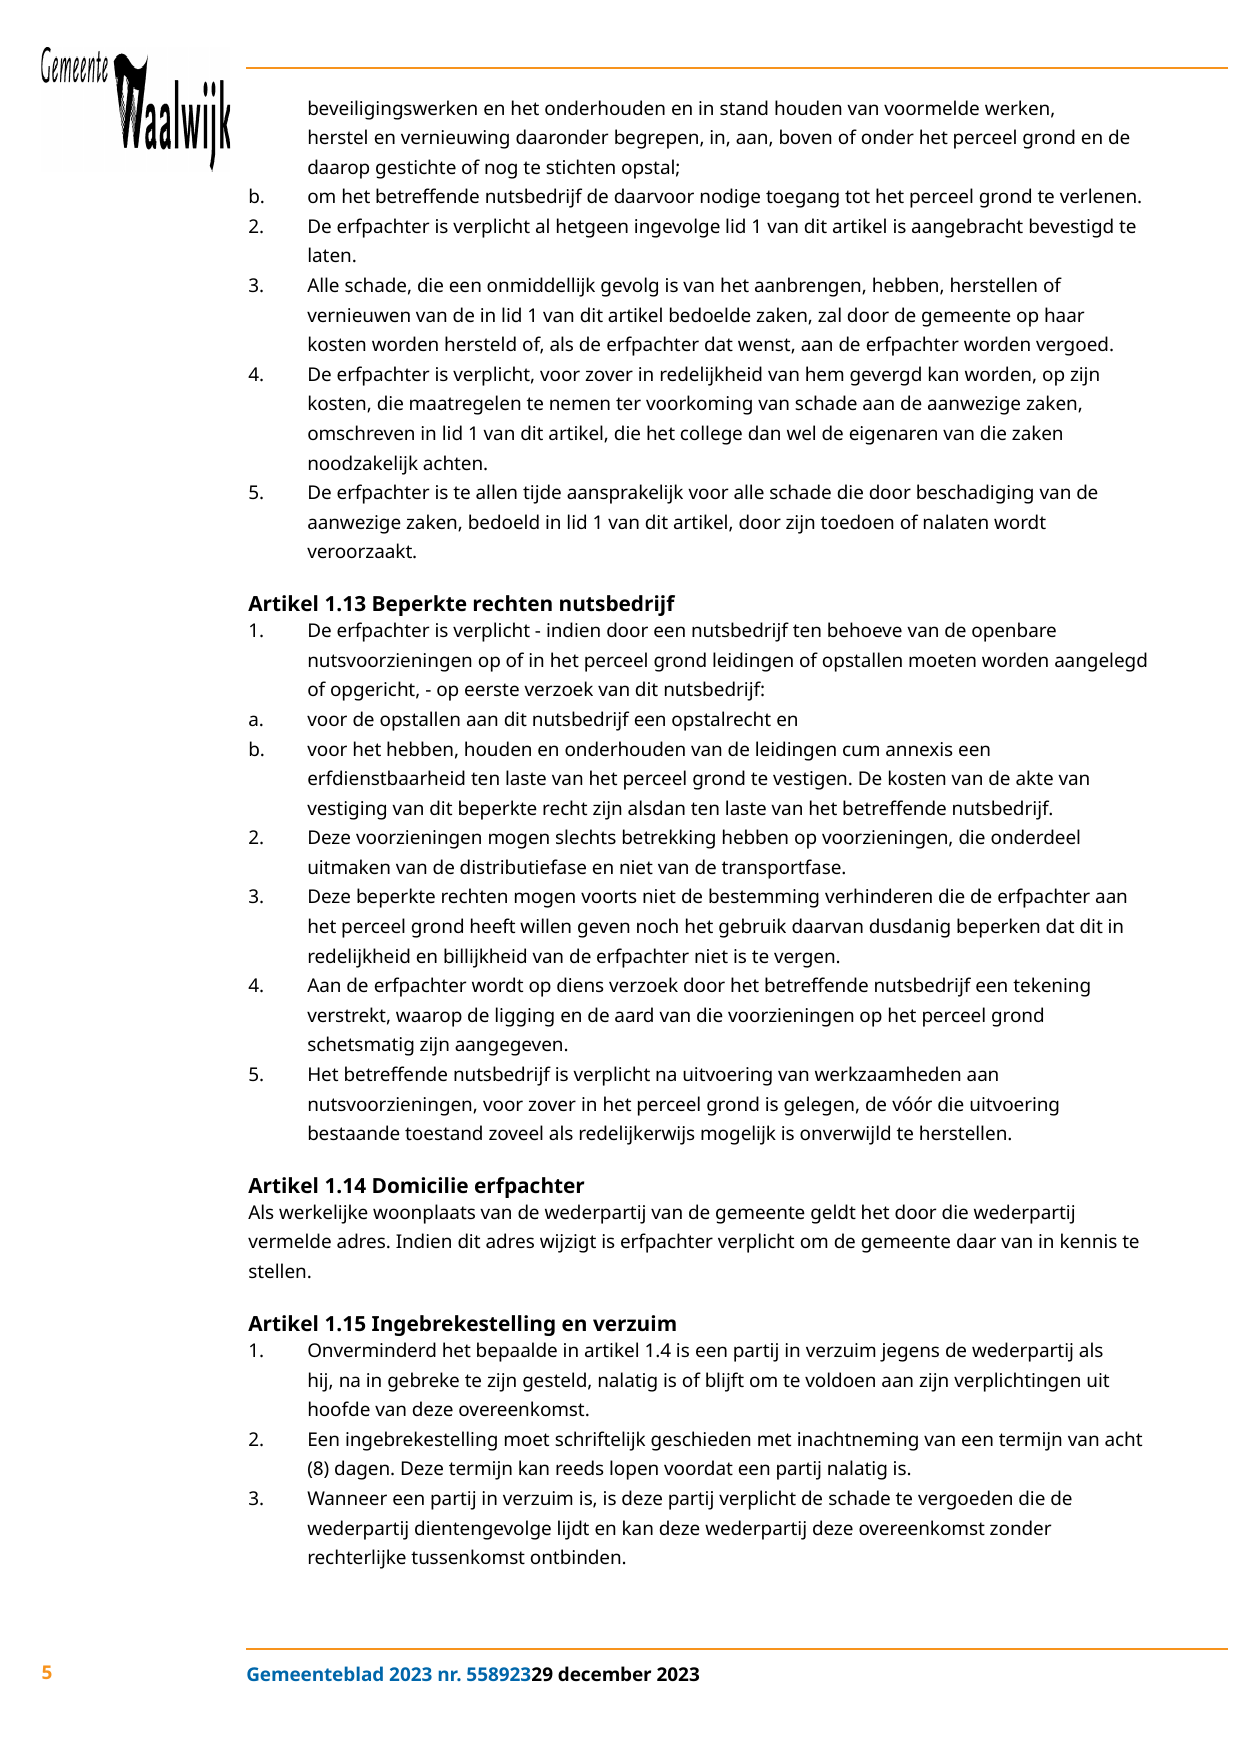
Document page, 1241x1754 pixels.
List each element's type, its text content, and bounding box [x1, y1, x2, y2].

text Artikel 1.14 Domicilie erfpachter [248, 1171, 1152, 1199]
list De erfpachter is te allen tijde aansprakelijk voor alle schade die door beschadiging van de aanwezige zaken, bedoeld in lid 1 van dit artikel, door zijn toedoen of nalaten wordt veroorzaakt. [248, 479, 1152, 564]
text Als werkelijke woonplaats van de wederpartij van de gemeente geldt het door die wederpartij vermelde adres. Indien dit adres wijzigt is erfpachter verplicht om de gemeente daar van in kennis te stellen. [248, 1199, 1152, 1284]
list Het betreffende nutsbedrijf is verplicht na uitvoering van werkzaamheden aan nutsvoorzieningen, voor zover in het perceel grond is gelegen, de vóór die uitvoering bestaande toestand zoveel als redelijkerwijs mogelijk is onverwijld te herstellen. [248, 1061, 1152, 1146]
text Artikel 1.15 Ingebrekestelling en verzuim [248, 1309, 1152, 1337]
list De erfpachter is verplicht - indien door een nutsbedrijf ten behoeve van de openbare nutsvoorzieningen op of in het perceel grond leidingen of opstallen moeten worden aangelegd of opgericht, - op eerste verzoek van dit nutsbedrijf: [248, 617, 1152, 702]
list Deze voorzieningen mogen slechts betrekking hebben op voorzieningen, die onderdeel uitmaken van de distributiefase en niet van de transportfase. [248, 824, 1152, 880]
list Een ingebrekestelling moet schriftelijk geschieden met inachtneming van een termijn van acht (8) dagen. Deze termijn kan reeds lopen voordat een partij nalatig is. [248, 1426, 1152, 1481]
list Deze beperkte rechten mogen voorts niet de bestemming verhinderen die de erfpachter aan het perceel grond heeft willen geven noch het gebruik daarvan dusdanig beperken dat dit in redelijkheid en billijkheid van de erfpachter niet is te vergen. [248, 884, 1152, 968]
list Onverminderd het bepaalde in artikel 1.4 is een partij in verzuim jegens de wederpartij als hij, na in gebreke te zijn gesteld, nalatig is of blijft om te voldoen aan zijn verplichtingen uit hoofde van deze overeenkomst. [248, 1337, 1152, 1422]
list beveiligingswerken en het onderhouden en in stand houden van voormelde werken, herstel en vernieuwing daaronder begrepen, in, aan, boven of onder het perceel grond en de daarop gestichte of nog te stichten opstal; [248, 95, 1152, 180]
list voor het hebben, houden en onderhouden van de leidingen cum annexis een erfdienstbaarheid ten laste van het perceel grond te vestigen. De kosten van de akte van vestiging van dit beperkte recht zijn alsdan ten laste van het betreffende nutsbedrijf. [248, 736, 1152, 821]
list De erfpachter is verplicht al hetgeen ingevolge lid 1 van dit artikel is aangebracht bevestigd te laten. [248, 213, 1152, 268]
list voor de opstallen aan dit nutsbedrijf een opstalrecht en [248, 706, 1152, 732]
list Aan de erfpachter wordt op diens verzoek door het betreffende nutsbedrijf een tekening verstrekt, waarop de ligging en de aard van die voorzieningen op het perceel grond schetsmatig zijn aangegeven. [248, 972, 1152, 1057]
list Wanneer een partij in verzuim is, is deze partij verplicht de schade te vergoeden die de wederpartij dientengevolge lijdt en kan deze wederpartij deze overeenkomst zonder rechterlijke tussenkomst ontbinden. [248, 1485, 1152, 1570]
picture [41, 47, 231, 172]
text Artikel 1.13 Beperkte rechten nutsbedrijf [248, 589, 1152, 617]
list Alle schade, die een onmiddellijk gevolg is van het aanbrengen, hebben, herstellen of vernieuwen van de in lid 1 van dit artikel bedoelde zaken, zal door de gemeente op haar kosten worden hersteld of, als de erfpachter dat wenst, aan de erfpachter worden vergoed. [248, 272, 1152, 357]
list De erfpachter is verplicht, voor zover in redelijkheid van hem gevergd kan worden, op zijn kosten, die maatregelen te nemen ter voorkoming van schade aan de aanwezige zaken, omschreven in lid 1 van dit artikel, die het college dan wel de eigenaren van die zaken noodzakelijk achten. [248, 361, 1152, 476]
list om het betreffende nutsbedrijf de daarvoor nodige toegang tot het perceel grond te verlenen. [248, 183, 1152, 209]
